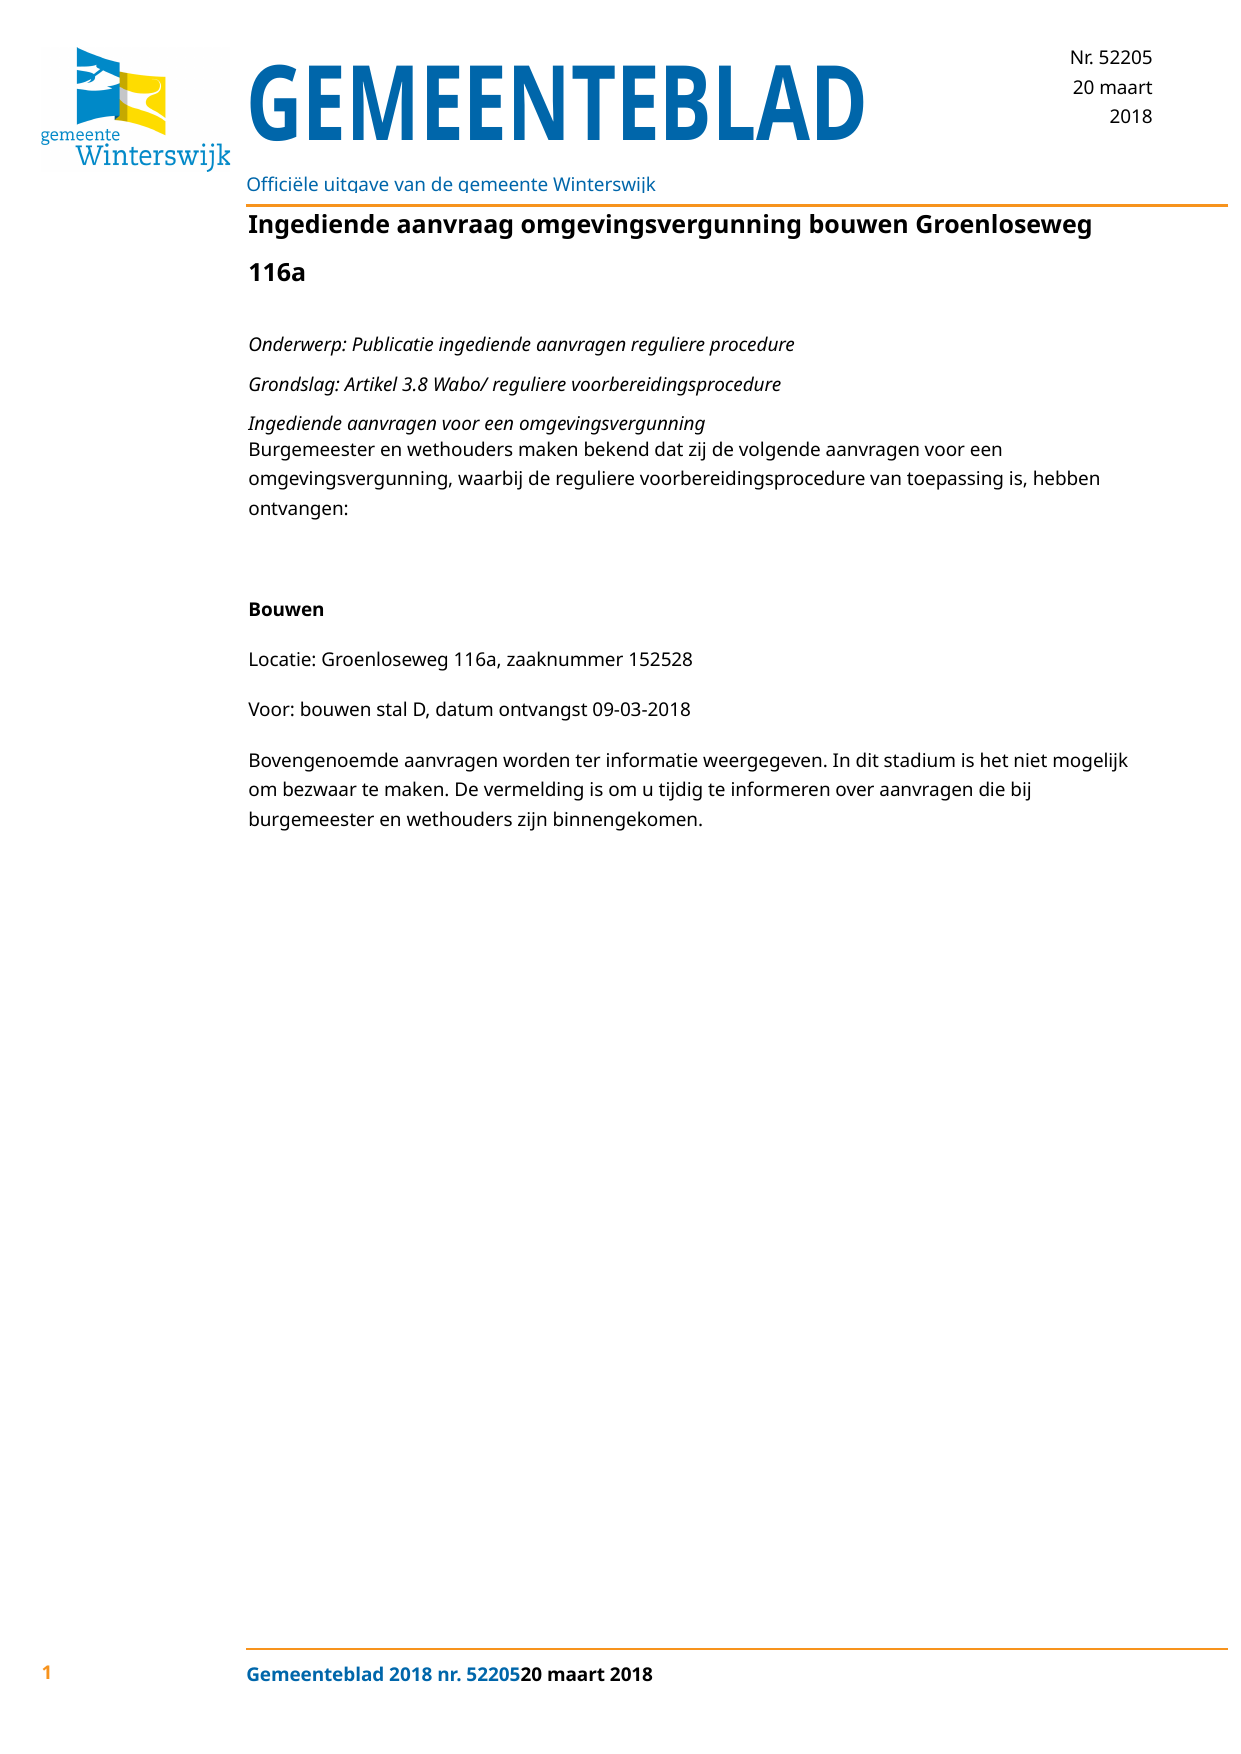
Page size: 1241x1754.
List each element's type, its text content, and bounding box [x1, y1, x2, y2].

picture [225, 153, 231, 162]
text Locatie: Groenloseweg 116a, zaaknummer 152528 [248, 646, 1152, 672]
text Burgemeester en wethouders maken bekend dat zij de volgende aanvragen voor een omgevingsvergunning, waarbij de reguliere voorbereidingsprocedure van toepassing is, hebben ontvangen: [248, 436, 1152, 521]
text Ingediende aanvraag omgevingsvergunning bouwen Groenloseweg 116a [248, 207, 1152, 288]
text Ingediende aanvragen voor een omgevingsvergunning [248, 410, 1152, 436]
picture [41, 47, 231, 172]
text Bovengenoemde aanvragen worden ter informatie weergegeven. In dit stadium is het niet mogelijk om bezwaar te maken. De vermelding is om u tijdig te informeren over aanvragen die bij burgemeester en wethouders zijn binnengekomen. [248, 747, 1152, 832]
text Onderwerp: Publicatie ingediende aanvragen reguliere procedure [248, 331, 1152, 357]
text Grondslag: Artikel 3.8 Wabo/ reguliere voorbereidingsprocedure [248, 371, 1152, 396]
text Bouwen [248, 596, 1152, 621]
text Voor: bouwen stal D, datum ontvangst 09-03-2018 [248, 697, 1152, 722]
